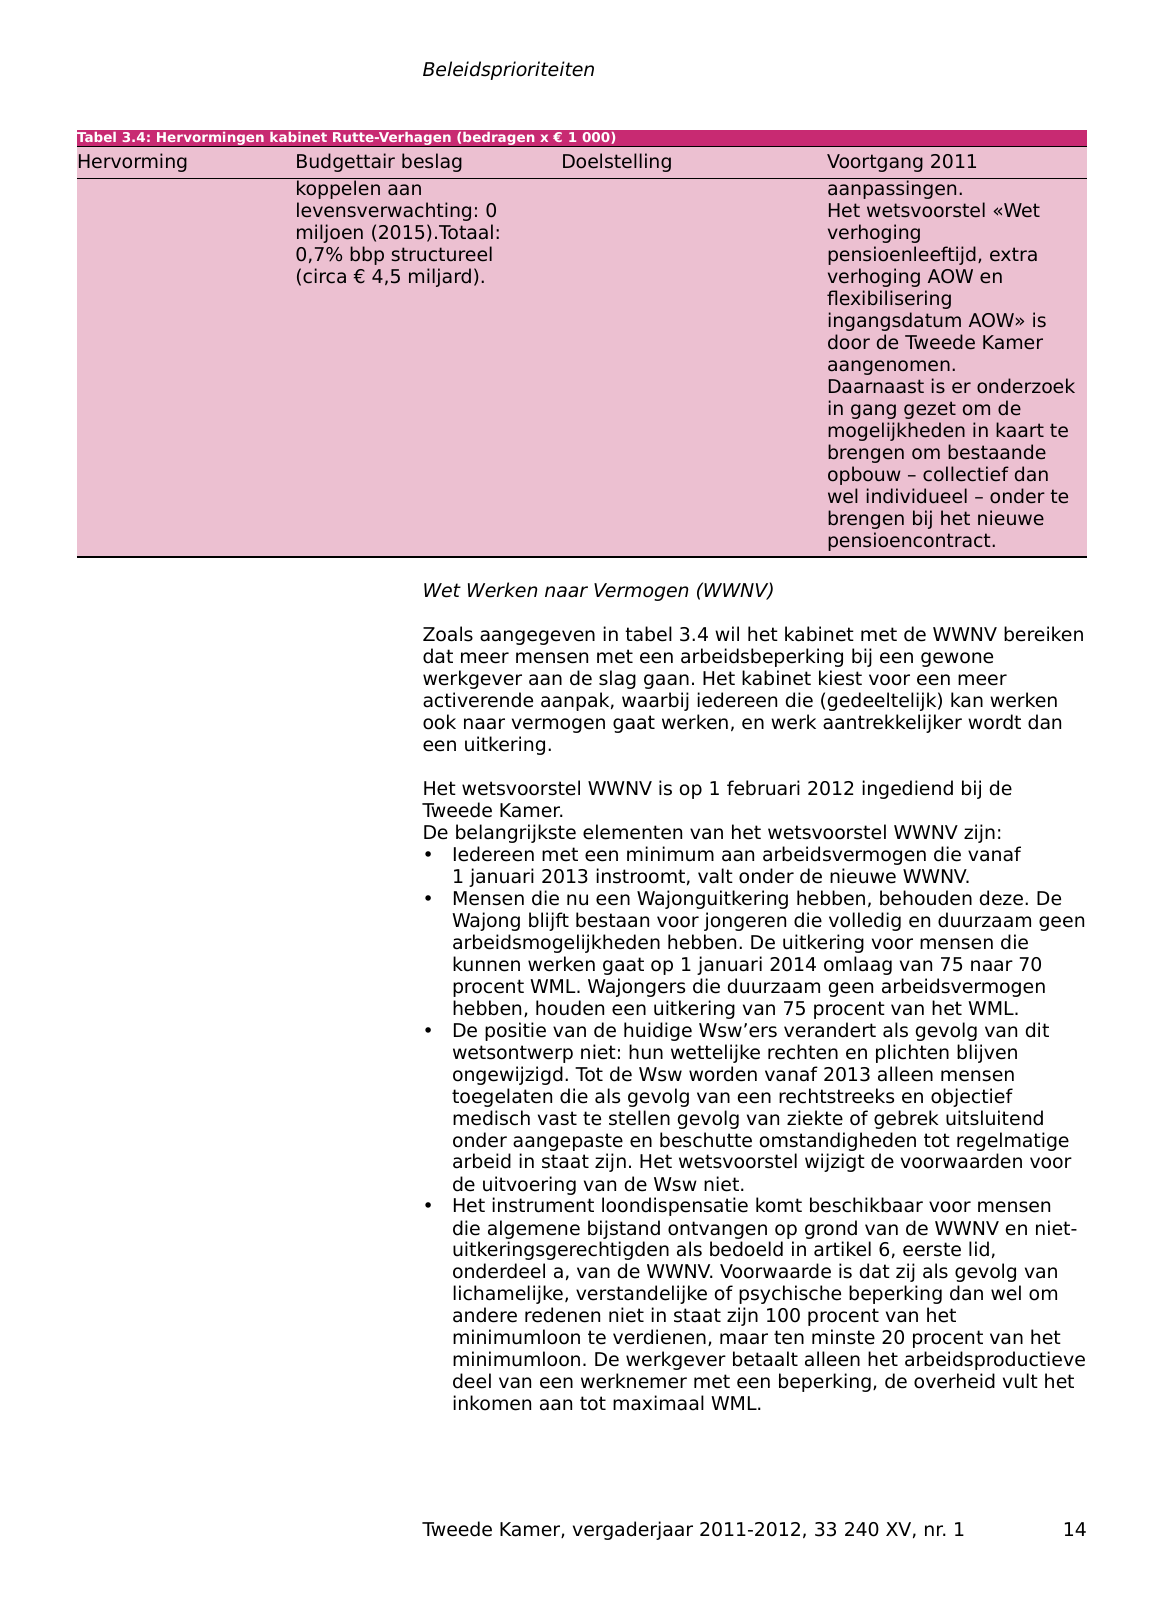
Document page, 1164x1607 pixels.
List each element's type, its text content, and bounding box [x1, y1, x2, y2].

table_cell koppelen aan levensverwachting: 0 miljoen (2015).Totaal: 0,7% bbp structureel (circa € 4,5 miljard). [289, 179, 555, 556]
subtitle Wet Werken naar Vermogen (WWNV) [422, 579, 1087, 602]
table_cell aanpassingen. Het wetsvoorstel «Wet verhoging pensioenleeftijd, extra verhoging AOW en flexibilisering ingangsdatum AOW» is door de Tweede Kamer aangenomen. Daarnaast is er onderzoek in gang gezet om de mogelijkheden in kaart te brengen om bestaande opbouw – collectief dan wel individueel – onder te brengen bij het nieuwe pensioencontract. [821, 179, 1087, 556]
table_cell Budgettair beslag [289, 147, 555, 178]
text • Mensen die nu een Wajonguitkering hebben, behouden deze. De Wajong blijft bestaan voor jongeren die volledig en duurzaam geen arbeidsmogelijkheden hebben. De uitkering voor mensen die kunnen werken gaat op 1 januari 2014 omlaag van 75 naar 70 procent WML. Wajongers die duurzaam geen arbeidsvermogen hebben, houden een uitkering van 75 procent van het WML. [422, 888, 1087, 1019]
table_cell [555, 179, 821, 556]
text • Het instrument loondispensatie komt beschikbaar voor mensen die algemene bijstand ontvangen op grond van de WWNV en niet-uitkeringsgerechtigden als bedoeld in artikel 6, eerste lid, onderdeel a, van de WWNV. Voorwaarde is dat zij als gevolg van lichamelijke, verstandelijke of psychische beperking dan wel om andere redenen niet in staat zijn 100 procent van het minimumloon te verdienen, maar ten minste 20 procent van het minimumloon. De werkgever betaalt alleen het arbeidsproductieve deel van een werknemer met een beperking, de overheid vult het inkomen aan tot maximaal WML. [422, 1195, 1087, 1415]
table_cell Doelstelling [555, 147, 821, 178]
table_cell [77, 179, 289, 556]
text • Iedereen met een minimum aan arbeidsvermogen die vanaf 1 januari 2013 instroomt, valt onder de nieuwe WWNV. [422, 844, 1087, 888]
text Zoals aangegeven in tabel 3.4 wil het kabinet met de WWNV bereiken dat meer mensen met een arbeidsbeperking bij een gewone werkgever aan de slag gaan. Het kabinet kiest voor een meer activerende aanpak, waarbij iedereen die (gedeeltelijk) kan werken ook naar vermogen gaat werken, en werk aantrekkelijker wordt dan een uitkering. [422, 624, 1087, 756]
table_header Tabel 3.4: Hervormingen kabinet Rutte-Verhagen (bedragen x € 1 000) [77, 130, 1087, 146]
text • De positie van de huidige Wsw’ers verandert als gevolg van dit wetsontwerp niet: hun wettelijke rechten en plichten blijven ongewijzigd. Tot de Wsw worden vanaf 2013 alleen mensen toegelaten die als gevolg van een rechtstreeks en objectief medisch vast te stellen gevolg van ziekte of gebrek uitsluitend onder aangepaste en beschutte omstandigheden tot regelmatige arbeid in staat zijn. Het wetsvoorstel wijzigt de voorwaarden voor de uitvoering van de Wsw niet. [422, 1019, 1087, 1195]
text Het wetsvoorstel WWNV is op 1 februari 2012 ingediend bij de Tweede Kamer. [422, 778, 1087, 822]
table_cell Voortgang 2011 [821, 147, 1087, 178]
table_cell Hervorming [77, 147, 289, 178]
text De belangrijkste elementen van het wetsvoorstel WWNV zijn: [422, 822, 1087, 844]
